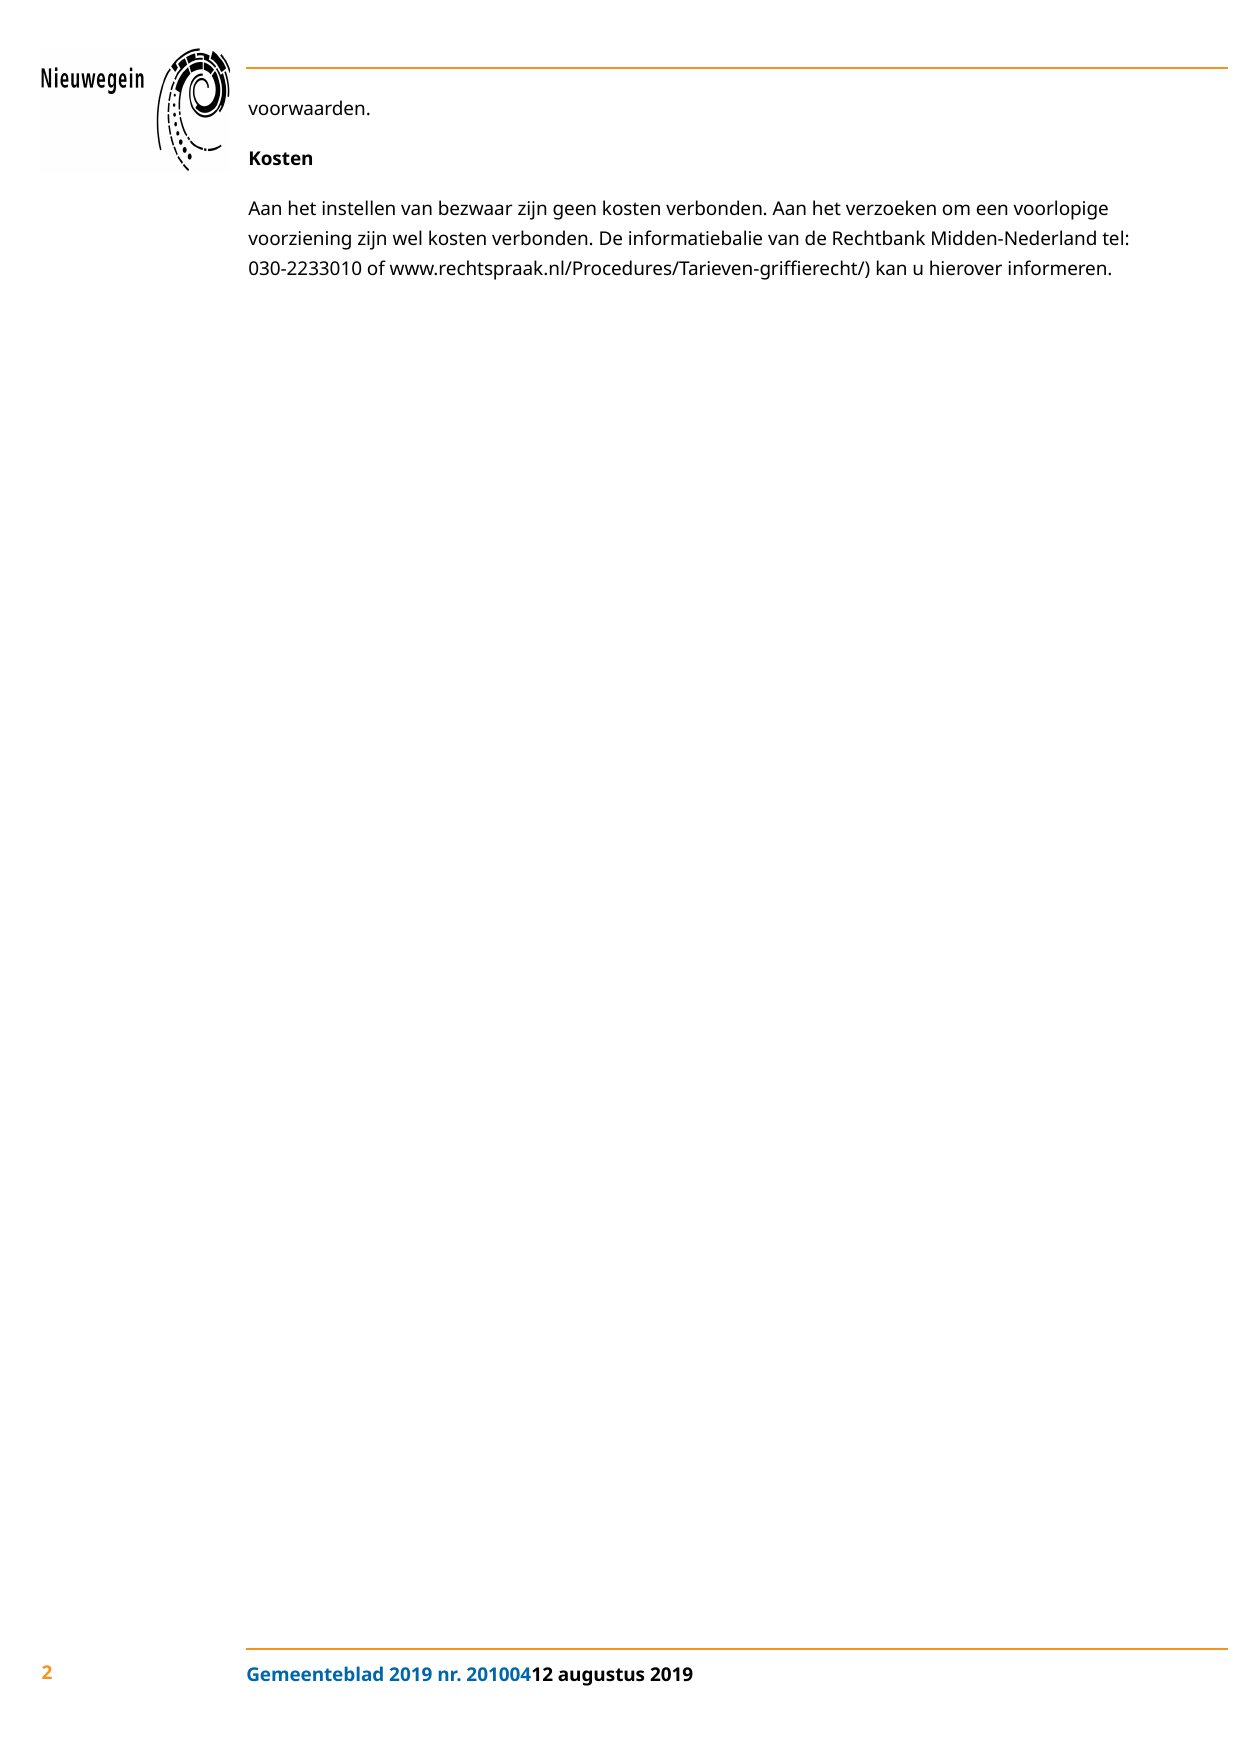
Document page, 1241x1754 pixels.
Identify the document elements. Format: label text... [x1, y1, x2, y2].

text Kosten [248, 145, 1152, 171]
text Aan het instellen van bezwaar zijn geen kosten verbonden. Aan het verzoeken om een voorlopige voorziening zijn wel kosten verbonden. De informatiebalie van de Rechtbank Midden-Nederland tel: 030-2233010 of www.rechtspraak.nl/Procedures/Tarieven-griffierecht/) kan u hierover informeren. [248, 196, 1152, 281]
picture [41, 47, 231, 172]
text voorwaarden. [248, 95, 1152, 121]
